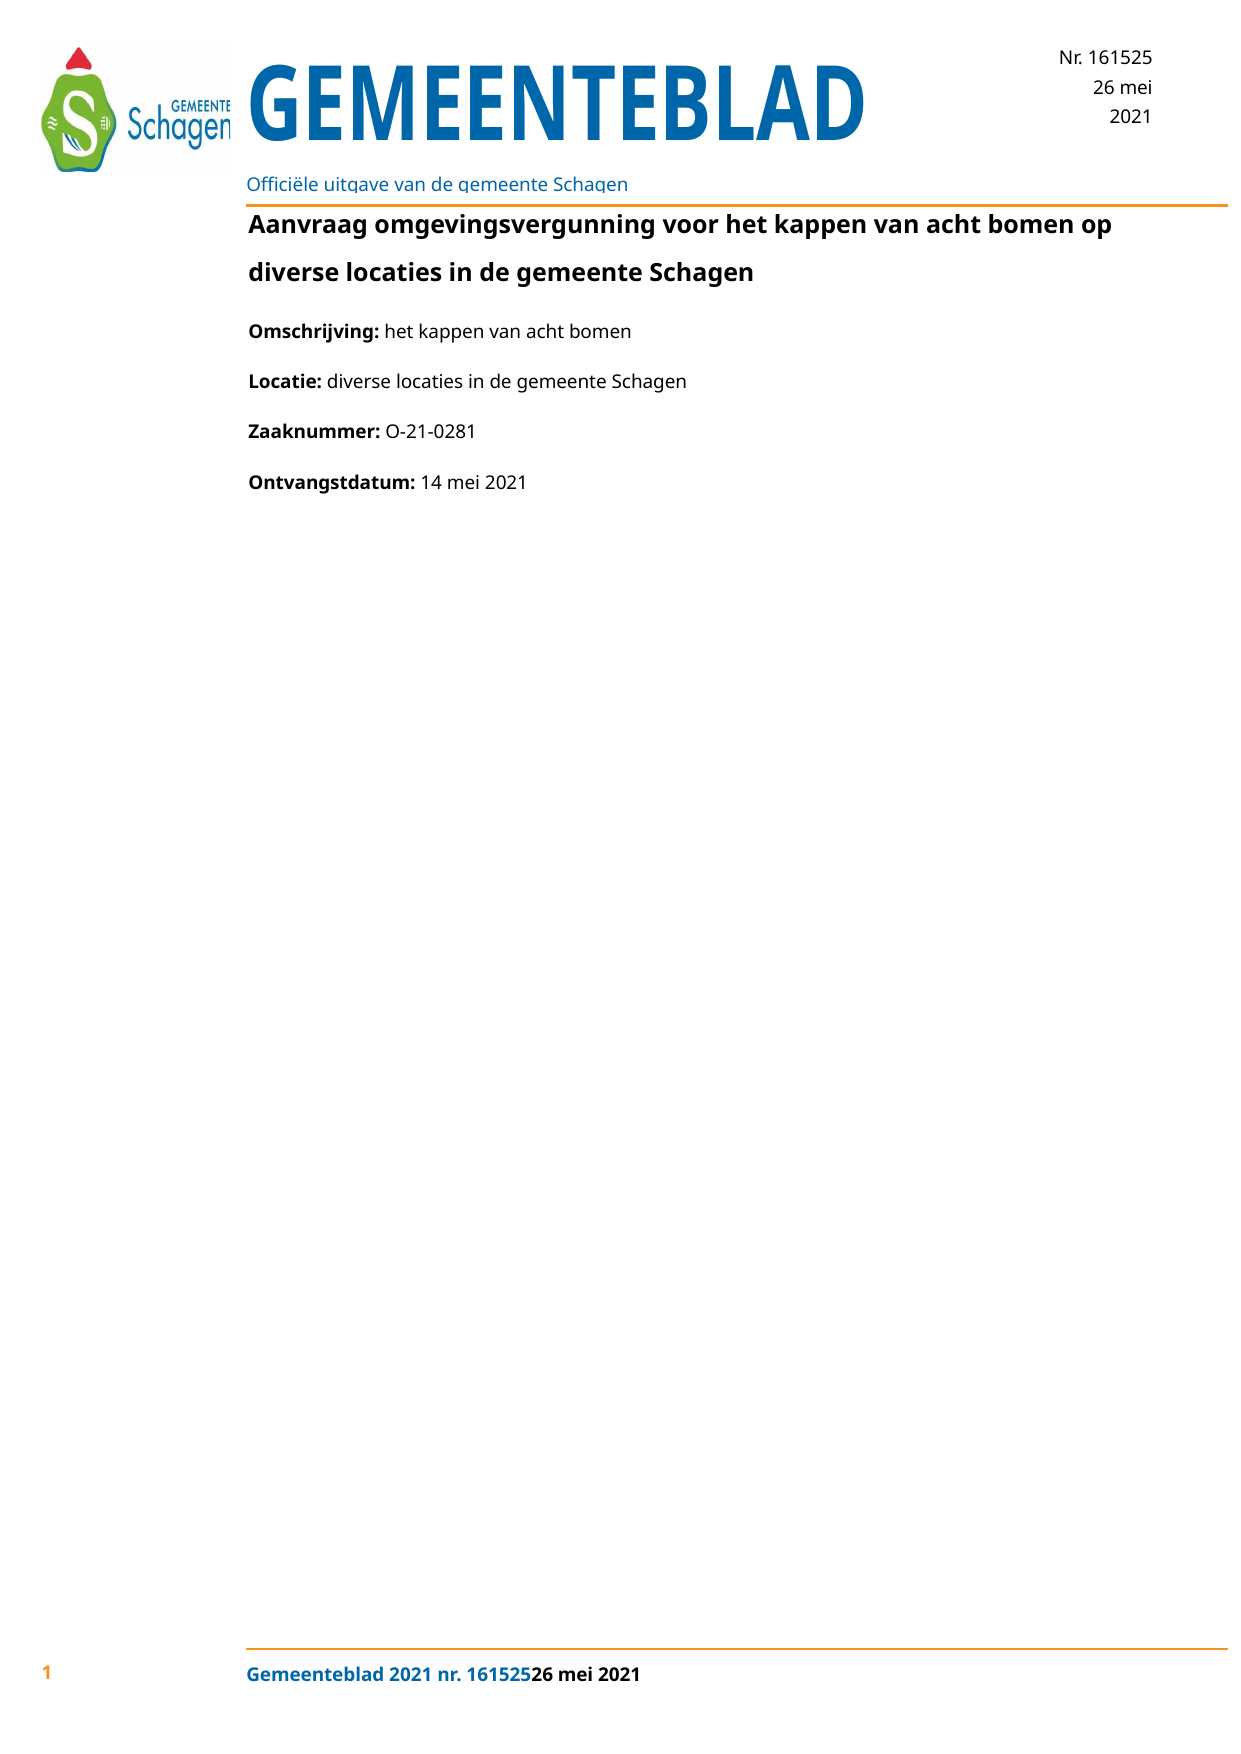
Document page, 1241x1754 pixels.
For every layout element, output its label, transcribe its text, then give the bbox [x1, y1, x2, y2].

text Aanvraag omgevingsvergunning voor het kappen van acht bomen op diverse locaties in de gemeente Schagen [248, 207, 1152, 288]
text Omschrijving: het kappen van acht bomen [248, 318, 1152, 344]
picture [41, 47, 231, 172]
text Ontvangstdatum: 14 mei 2021 [248, 469, 1152, 495]
text Locatie: diverse locaties in de gemeente Schagen [248, 368, 1152, 394]
text Zaaknummer: O-21-0281 [248, 419, 1152, 444]
